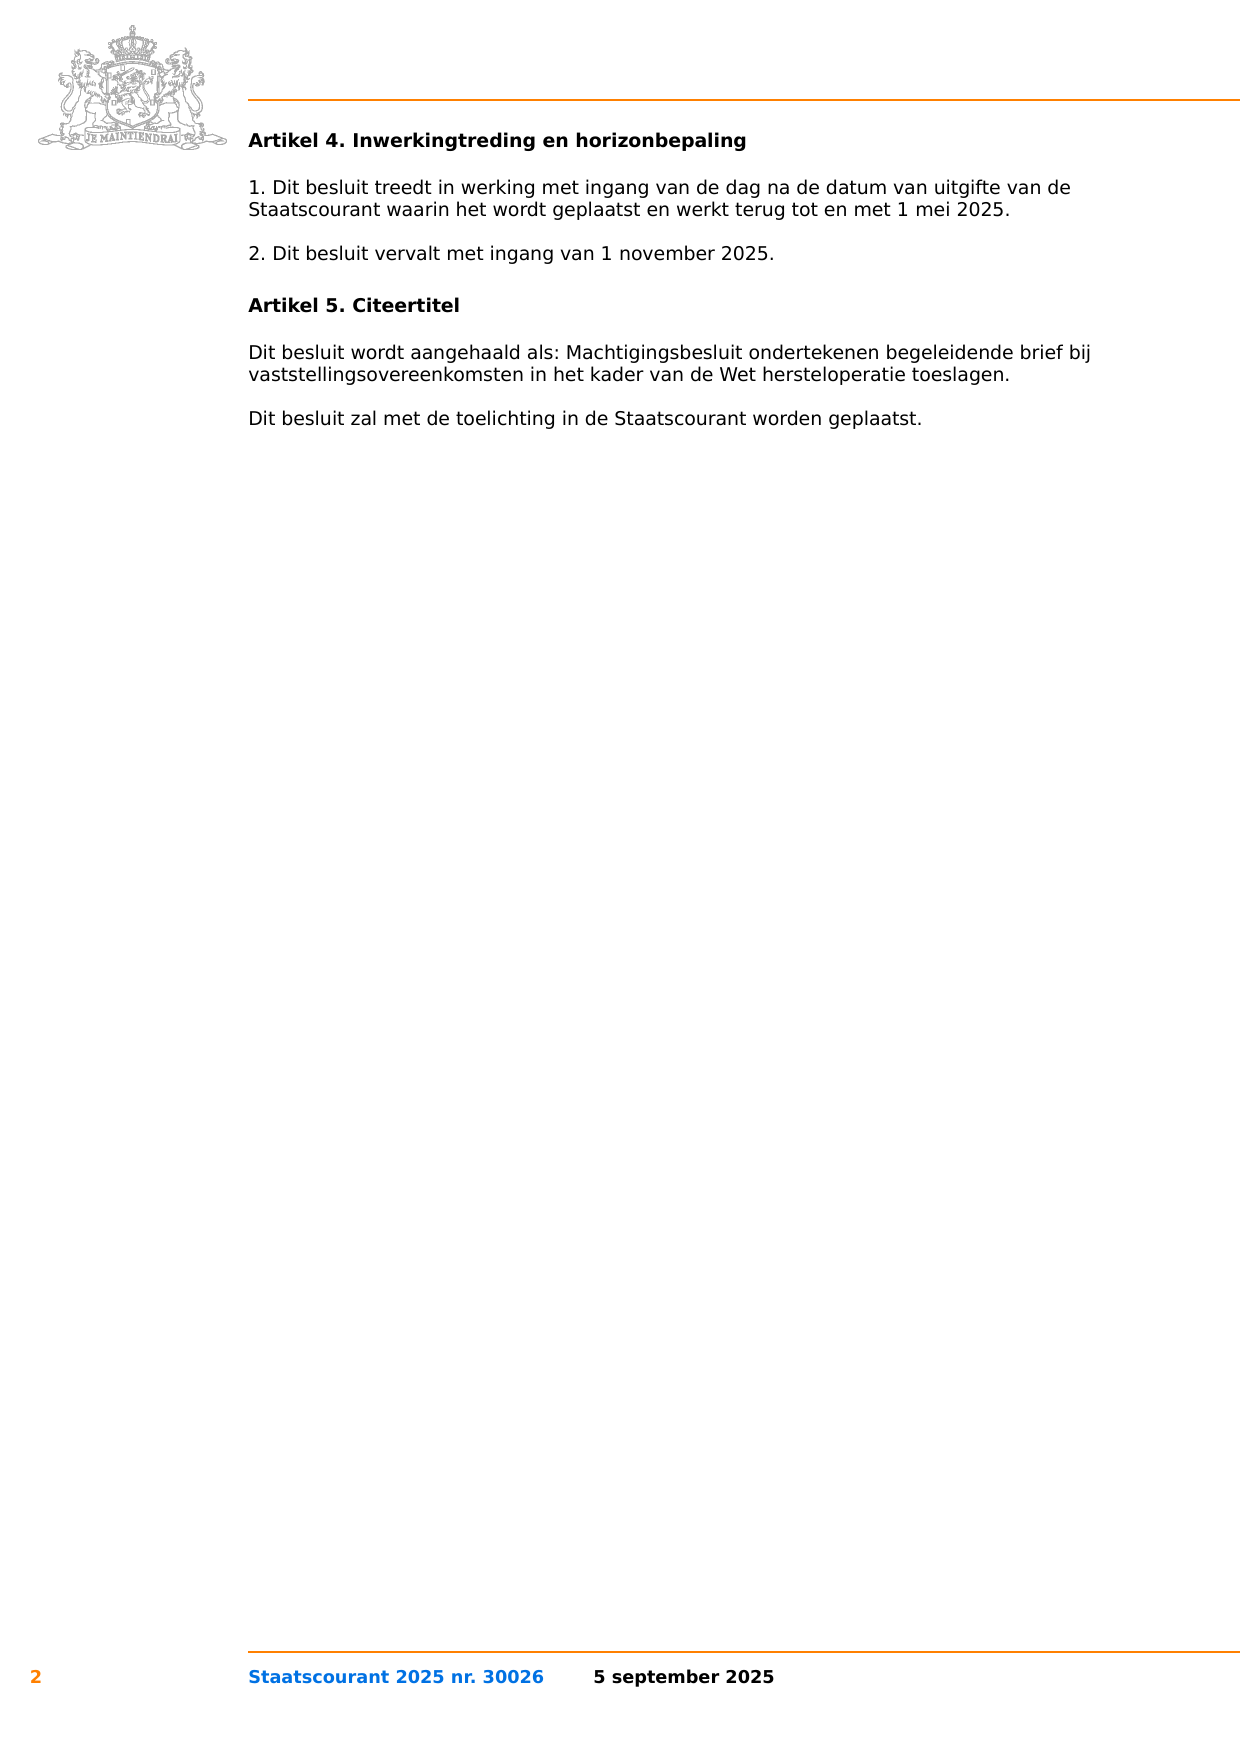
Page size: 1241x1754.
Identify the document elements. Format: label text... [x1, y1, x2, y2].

picture [38, 25, 227, 150]
text Dit besluit zal met de toelichting in de Staatscourant worden geplaatst. [248, 407, 1163, 429]
text 2. Dit besluit vervalt met ingang van 1 november 2025. [248, 243, 1163, 265]
subtitle Artikel 4. Inwerkingtreding en horizonbepaling [248, 130, 1163, 152]
subtitle Artikel 5. Citeertitel [248, 295, 1163, 317]
text Dit besluit wordt aangehaald als: Machtigingsbesluit ondertekenen begeleidende brief bij vaststellingsovereenkomsten in het kader van de Wet hersteloperatie toeslagen. [248, 342, 1163, 386]
text 1. Dit besluit treedt in werking met ingang van de dag na de datum van uitgifte van de Staatscourant waarin het wordt geplaatst en werkt terug tot en met 1 mei 2025. [248, 177, 1163, 221]
